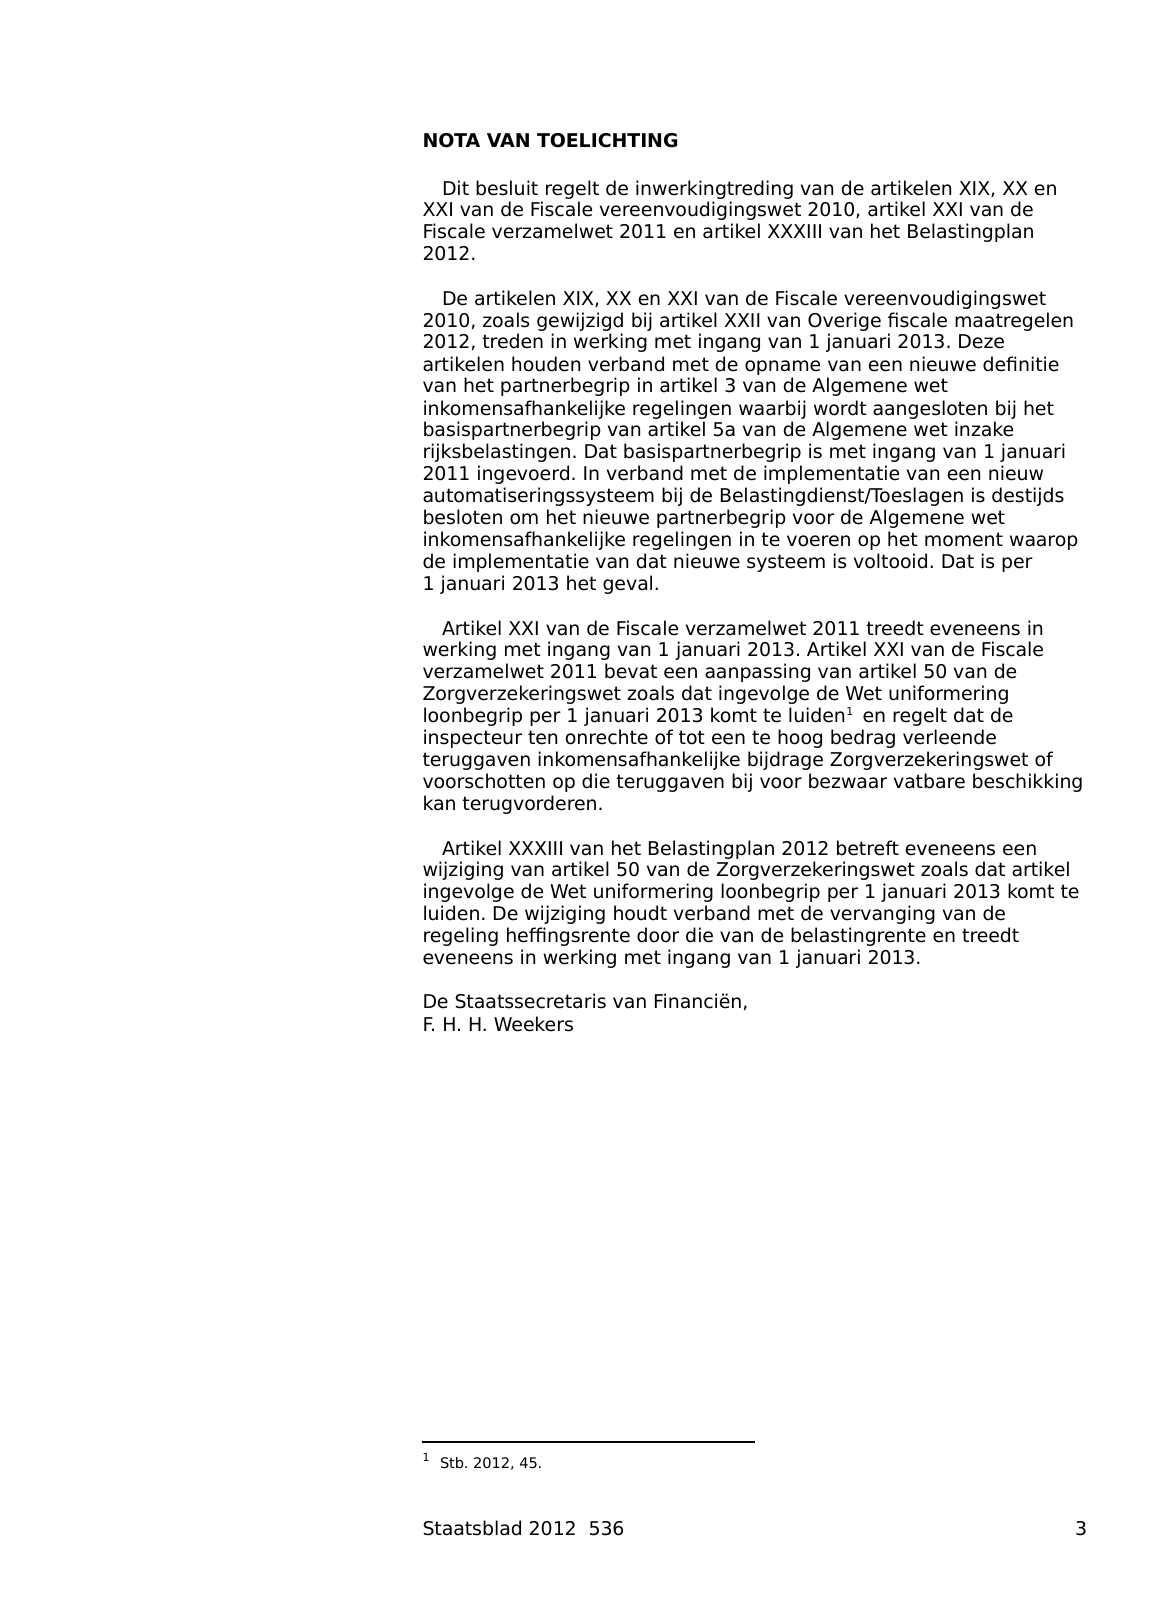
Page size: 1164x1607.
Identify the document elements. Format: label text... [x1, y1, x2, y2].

text De Staatssecretaris van Financiën, F. H. H. Weekers [422, 991, 1087, 1035]
text De artikelen XIX, XX en XXI van de Fiscale vereenvoudigingswet 2010, zoals gewijzigd bij artikel XXII van Overige fiscale maatregelen 2012, treden in werking met ingang van 1 januari 2013. Deze artikelen houden verband met de opname van een nieuwe definitie van het partnerbegrip in artikel 3 van de Algemene wet inkomensafhankelijke regelingen waarbij wordt aangesloten bij het basispartnerbegrip van artikel 5a van de Algemene wet inzake rijksbelastingen. Dat basispartnerbegrip is met ingang van 1 januari 2011 ingevoerd. In verband met de implementatie van een nieuw automatiseringssysteem bij de Belastingdienst/Toeslagen is destijds besloten om het nieuwe partnerbegrip voor de Algemene wet inkomensafhankelijke regelingen in te voeren op het moment waarop de implementatie van dat nieuwe systeem is voltooid. Dat is per 1 januari 2013 het geval. [422, 287, 1087, 595]
text Artikel XXXIII van het Belastingplan 2012 betreft eveneens een wijziging van artikel 50 van de Zorgverzekeringswet zoals dat artikel ingevolge de Wet uniformering loonbegrip per 1 januari 2013 komt te luiden. De wijziging houdt verband met de vervanging van de regeling heffingsrente door die van de belastingrente en treedt eveneens in werking met ingang van 1 januari 2013. [422, 837, 1087, 969]
subtitle NOTA VAN TOELICHTING [422, 130, 1087, 152]
text Stb. 2012, 45. [422, 1451, 1087, 1473]
text Dit besluit regelt de inwerkingtreding van de artikelen XIX, XX en XXI van de Fiscale vereenvoudigingswet 2010, artikel XXI van de Fiscale verzamelwet 2011 en artikel XXXIII van het Belastingplan 2012. [422, 177, 1087, 265]
text Artikel XXI van de Fiscale verzamelwet 2011 treedt eveneens in werking met ingang van 1 januari 2013. Artikel XXI van de Fiscale verzamelwet 2011 bevat een aanpassing van artikel 50 van de Zorgverzekeringswet zoals dat ingevolge de Wet uniformering loonbegrip per 1 januari 2013 komt te luiden en regelt dat de inspecteur ten onrechte of tot een te hoog bedrag verleende teruggaven inkomensafhankelijke bijdrage Zorgverzekeringswet of voorschotten op die teruggaven bij voor bezwaar vatbare beschikking kan terugvorderen. [422, 617, 1087, 815]
